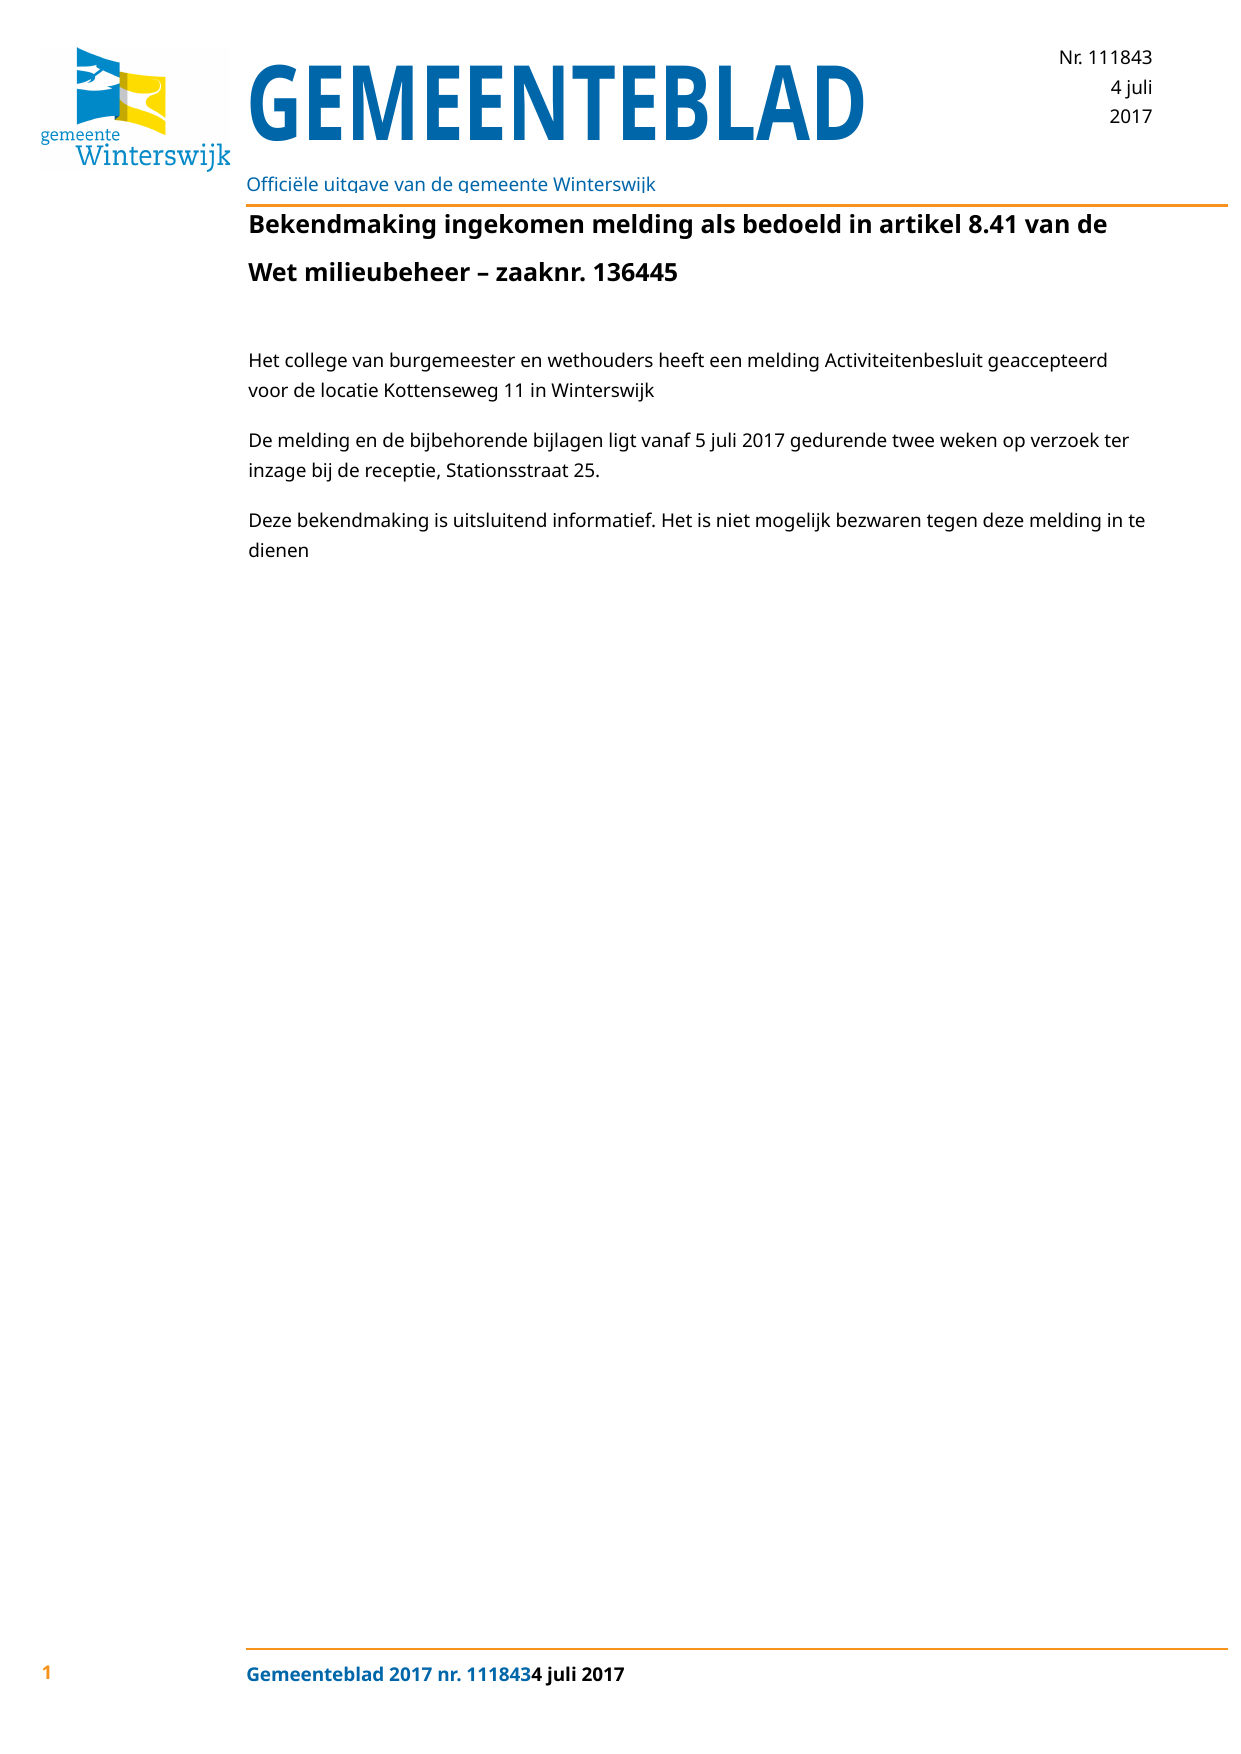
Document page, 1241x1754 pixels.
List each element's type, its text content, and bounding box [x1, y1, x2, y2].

text Deze bekendmaking is uitsluitend informatief. Het is niet mogelijk bezwaren tegen deze melding in te dienen [248, 507, 1152, 563]
text Bekendmaking ingekomen melding als bedoeld in artikel 8.41 van de Wet milieubeheer – zaaknr. 136445 [248, 207, 1152, 288]
text De melding en de bijbehorende bijlagen ligt vanaf 5 juli 2017 gedurende twee weken op verzoek ter inzage bij de receptie, Stationsstraat 25. [248, 427, 1152, 483]
text Het college van burgemeester en wethouders heeft een melding Activiteitenbesluit geaccepteerd voor de locatie Kottenseweg 11 in Winterswijk [248, 347, 1152, 403]
picture [225, 153, 231, 162]
picture [41, 47, 231, 172]
